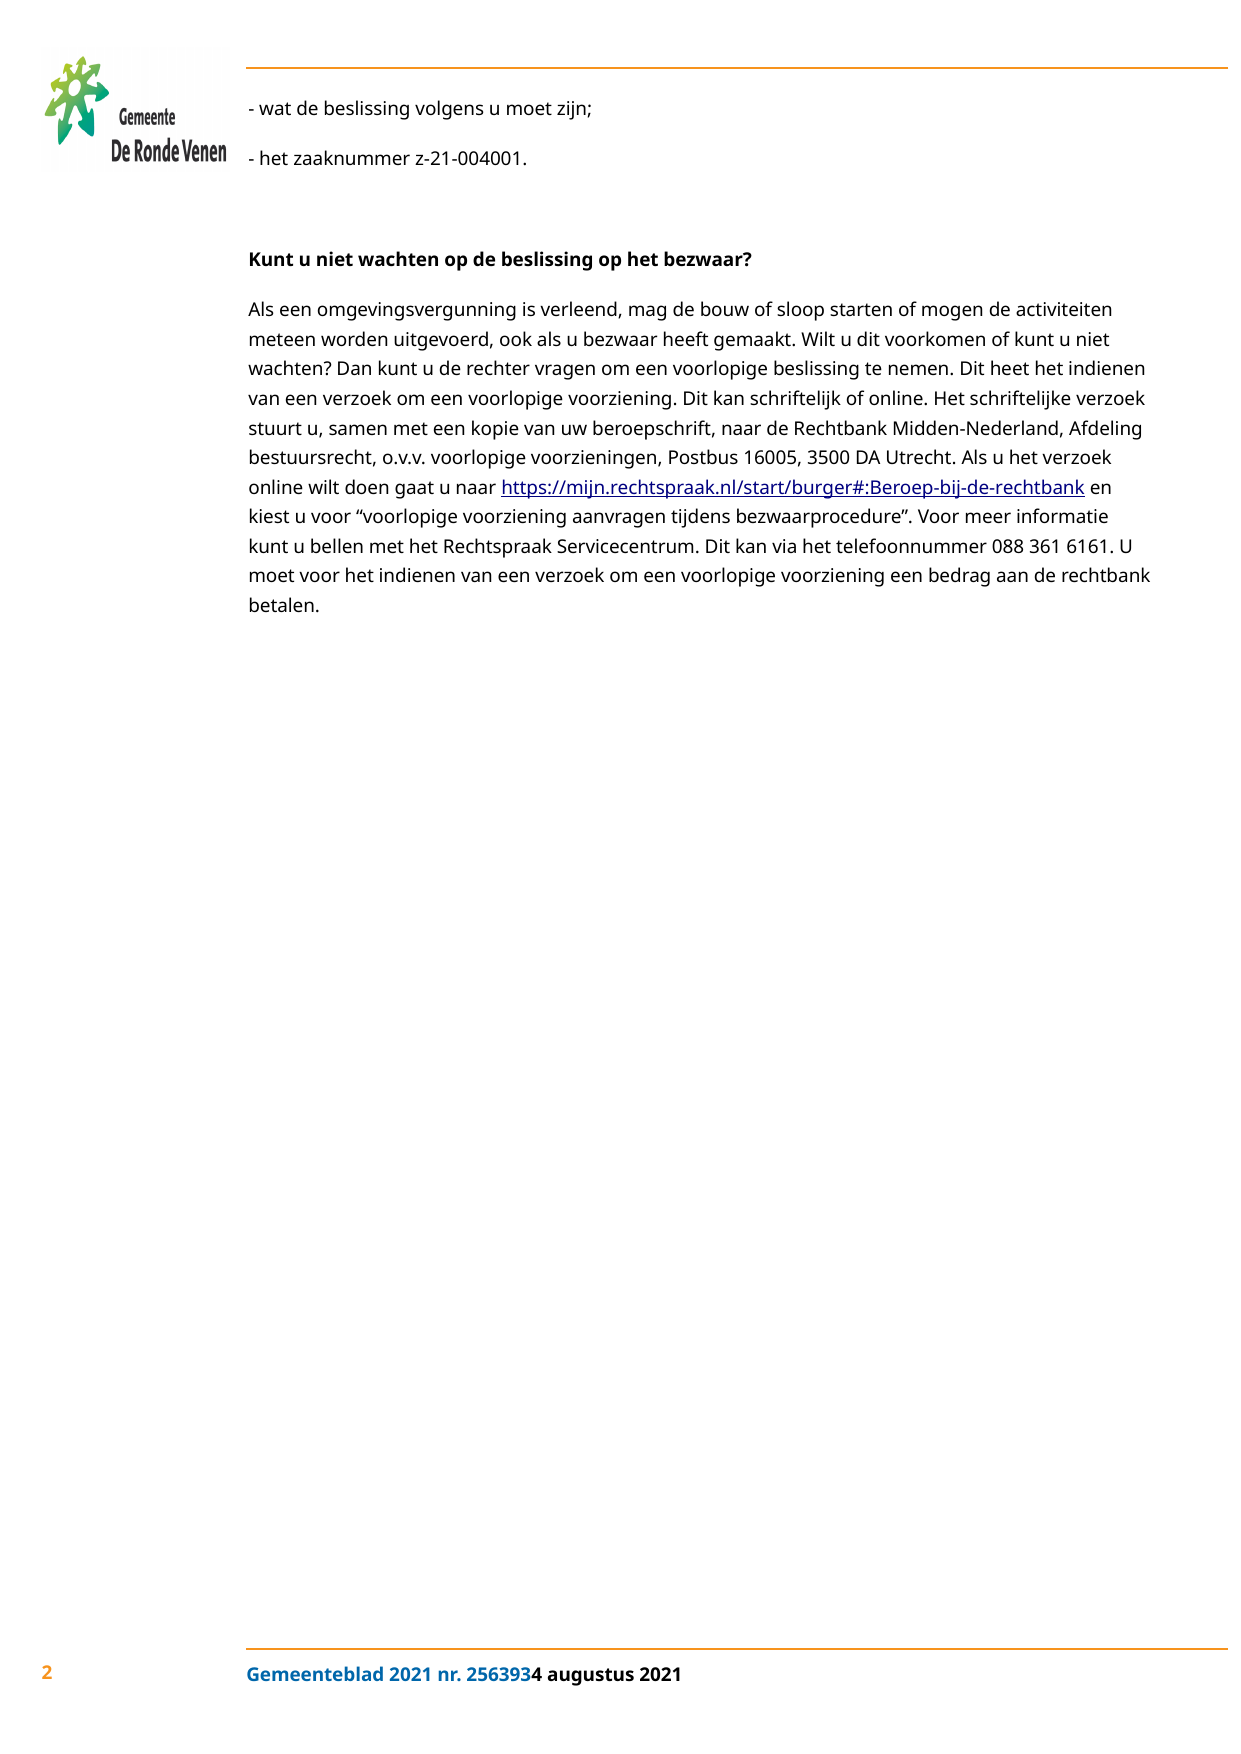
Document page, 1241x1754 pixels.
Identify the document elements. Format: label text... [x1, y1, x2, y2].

text - het zaaknummer z-21-004001. [248, 145, 1152, 171]
picture [41, 47, 231, 172]
text Als een omgevingsvergunning is verleend, mag de bouw of sloop starten of mogen de activiteiten meteen worden uitgevoerd, ook als u bezwaar heeft gemaakt. Wilt u dit voorkomen of kunt u niet wachten? Dan kunt u de rechter vragen om een voorlopige beslissing te nemen. Dit heet het indienen van een verzoek om een voorlopige voorziening. Dit kan schriftelijk of online. Het schriftelijke verzoek stuurt u, samen met een kopie van uw beroepschrift, naar de Rechtbank Midden-Nederland, Afdeling bestuursrecht, o.v.v. voorlopige voorzieningen, Postbus 16005, 3500 DA Utrecht. Als u het verzoek online wilt doen gaat u naar https://mijn.rechtspraak.nl/start/burger#:Beroep-bij-de-rechtbank en kiest u voor “voorlopige voorziening aanvragen tijdens bezwaarprocedure”. Voor meer informatie kunt u bellen met het Rechtspraak Servicecentrum. Dit kan via het telefoonnummer 088 361 6161. U moet voor het indienen van een verzoek om een voorlopige voorziening een bedrag aan de rechtbank betalen. [248, 296, 1152, 618]
text - wat de beslissing volgens u moet zijn; [248, 95, 1152, 121]
text Kunt u niet wachten op de beslissing op het bezwaar? [248, 246, 1152, 272]
